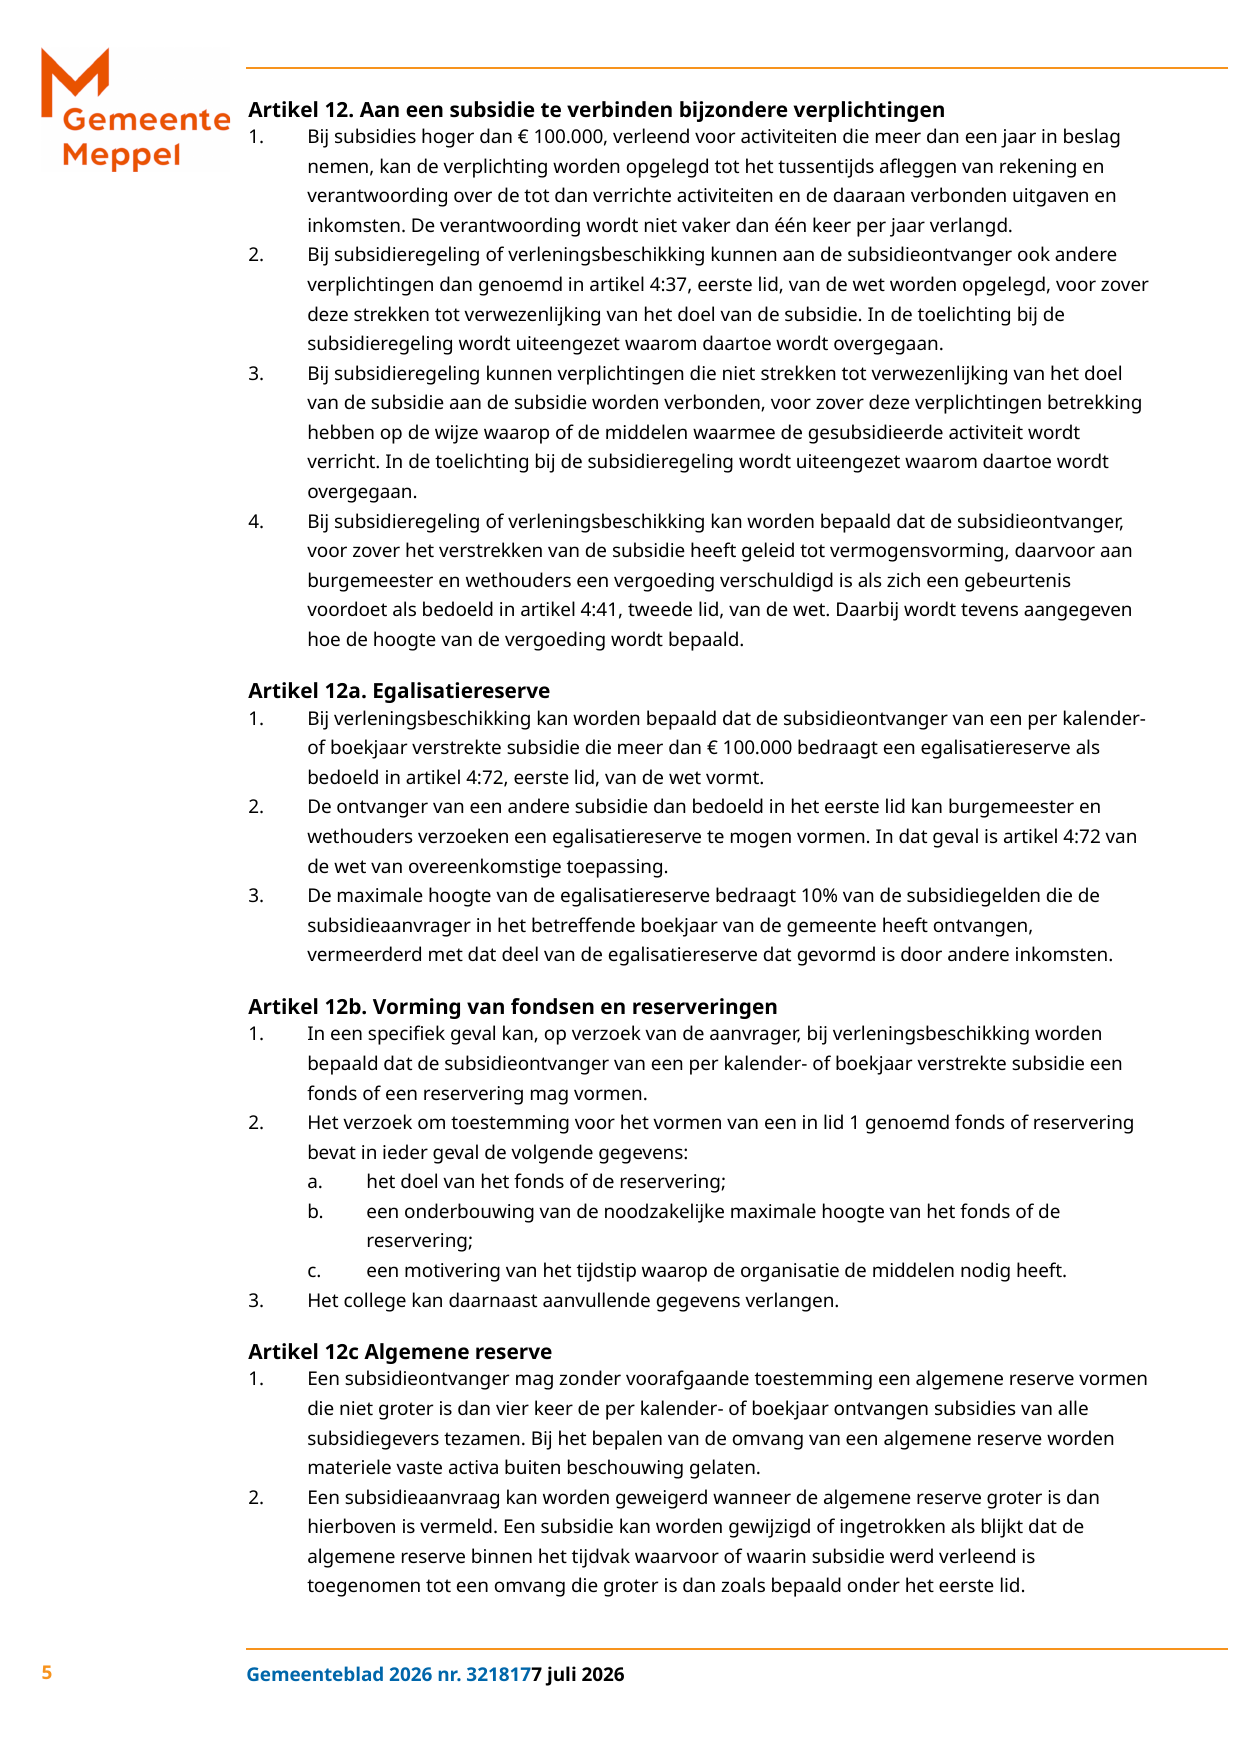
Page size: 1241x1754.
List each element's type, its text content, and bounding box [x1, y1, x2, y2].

text Artikel 12b. Vorming van fondsen en reserveringen [248, 992, 1152, 1021]
list het doel van het fonds of de reservering; [307, 1168, 1152, 1194]
text Artikel 12c Algemene reserve [248, 1337, 1152, 1366]
list Bij subsidieregeling of verleningsbeschikking kunnen aan de subsidieontvanger ook andere verplichtingen dan genoemd in artikel 4:37, eerste lid, van de wet worden opgelegd, voor zover deze strekken tot verwezenlijking van het doel van de subsidie. In de toelichting bij de subsidieregeling wordt uiteengezet waarom daartoe wordt overgegaan. [248, 242, 1152, 356]
list De maximale hoogte van de egalisatiereserve bedraagt 10% van de subsidiegelden die de subsidieaanvrager in het betreffende boekjaar van de gemeente heeft ontvangen, vermeerderd met dat deel van de egalisatiereserve dat gevormd is door andere inkomsten. [248, 882, 1152, 967]
list Bij subsidieregeling kunnen verplichtingen die niet strekken tot verwezenlijking van het doel van de subsidie aan de subsidie worden verbonden, voor zover deze verplichtingen betrekking hebben op de wijze waarop of de middelen waarmee de gesubsidieerde activiteit wordt verricht. In de toelichting bij de subsidieregeling wordt uiteengezet waarom daartoe wordt overgegaan. [248, 360, 1152, 504]
list Een subsidieaanvraag kan worden geweigerd wanneer de algemene reserve groter is dan hierboven is vermeld. Een subsidie kan worden gewijzigd of ingetrokken als blijkt dat de algemene reserve binnen het tijdvak waarvoor of waarin subsidie werd verleend is toegenomen tot een omvang die groter is dan zoals bepaald onder het eerste lid. [248, 1484, 1152, 1598]
list De ontvanger van een andere subsidie dan bedoeld in het eerste lid kan burgemeester en wethouders verzoeken een egalisatiereserve te mogen vormen. In dat geval is artikel 4:72 van de wet van overeenkomstige toepassing. [248, 794, 1152, 879]
text Artikel 12. Aan een subsidie te verbinden bijzondere verplichtingen [248, 95, 1152, 123]
list In een specifiek geval kan, op verzoek van de aanvrager, bij verleningsbeschikking worden bepaald dat de subsidieontvanger van een per kalender- of boekjaar verstrekte subsidie een fonds of een reservering mag vormen. [248, 1021, 1152, 1105]
list een onderbouwing van de noodzakelijke maximale hoogte van het fonds of de reservering; [307, 1198, 1152, 1253]
picture [41, 47, 231, 172]
list een motivering van het tijdstip waarop de organisatie de middelen nodig heeft. [307, 1257, 1152, 1283]
list Bij subsidies hoger dan € 100.000, verleend voor activiteiten die meer dan een jaar in beslag nemen, kan de verplichting worden opgelegd tot het tussentijds afleggen van rekening en verantwoording over de tot dan verrichte activiteiten en de daaraan verbonden uitgaven en inkomsten. De verantwoording wordt niet vaker dan één keer per jaar verlangd. [248, 123, 1152, 238]
list Een subsidieontvanger mag zonder voorafgaande toestemming een algemene reserve vormen die niet groter is dan vier keer de per kalender- of boekjaar ontvangen subsidies van alle subsidiegevers tezamen. Bij het bepalen van de omvang van een algemene reserve worden materiele vaste activa buiten beschouwing gelaten. [248, 1366, 1152, 1480]
text Artikel 12a. Egalisatiereserve [248, 677, 1152, 705]
list Bij subsidieregeling of verleningsbeschikking kan worden bepaald dat de subsidieontvanger, voor zover het verstrekken van de subsidie heeft geleid tot vermogensvorming, daarvoor aan burgemeester en wethouders een vergoeding verschuldigd is als zich een gebeurtenis voordoet als bedoeld in artikel 4:41, tweede lid, van de wet. Daarbij wordt tevens aangegeven hoe de hoogte van de vergoeding wordt bepaald. [248, 508, 1152, 652]
list Het verzoek om toestemming voor het vormen van een in lid 1 genoemd fonds of reservering bevat in ieder geval de volgende gegevens: [248, 1109, 1152, 1164]
list Bij verleningsbeschikking kan worden bepaald dat de subsidieontvanger van een per kalender- of boekjaar verstrekte subsidie die meer dan € 100.000 bedraagt een egalisatiereserve als bedoeld in artikel 4:72, eerste lid, van de wet vormt. [248, 705, 1152, 790]
list Het college kan daarnaast aanvullende gegevens verlangen. [248, 1287, 1152, 1312]
